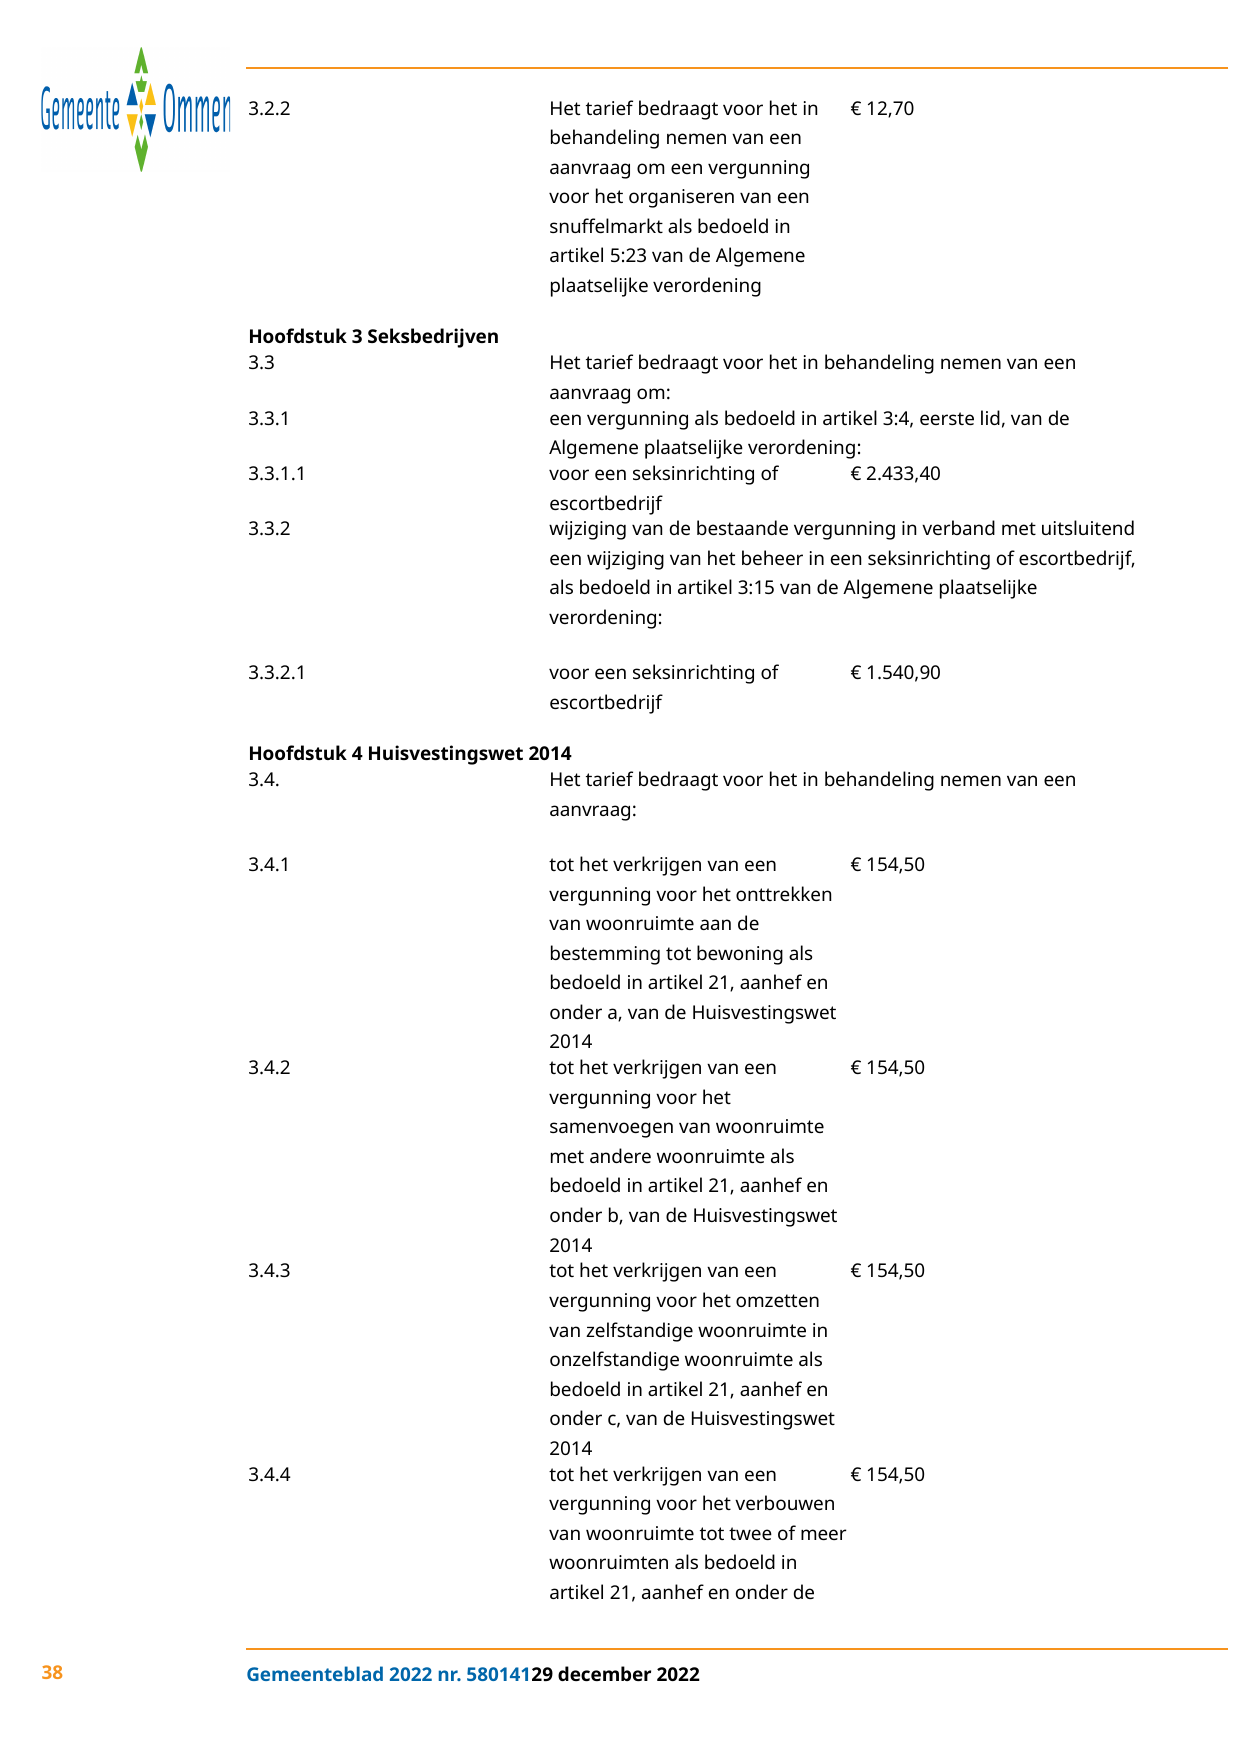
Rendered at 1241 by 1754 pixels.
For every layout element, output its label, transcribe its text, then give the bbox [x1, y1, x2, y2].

table_cell [850, 741, 1152, 766]
table_cell € 154,50 [850, 1461, 1152, 1605]
table_cell 3.3.1.1 [248, 460, 549, 515]
table_cell € 12,70 [850, 95, 1152, 298]
table_cell tot het verkrijgen van een vergunning voor het onttrekken van woonruimte aan de bestemming tot bewoning als bedoeld in artikel 21, aanhef en onder a, van de Huisvestingswet 2014 [549, 851, 850, 1054]
table_cell Hoofdstuk 3 Seksbedrijven [248, 324, 850, 349]
table_cell 3.2.2 [248, 95, 549, 298]
table_cell 3.3.1 [248, 405, 549, 460]
table_cell een vergunning als bedoeld in artikel 3:4, eerste lid, van de Algemene plaatselijke verordening: [549, 405, 1152, 460]
table_cell wijziging van de bestaande vergunning in verband met uitsluitend een wijziging van het beheer in een seksinrichting of escortbedrijf, als bedoeld in artikel 3:15 van de Algemene plaatselijke verordening: [549, 515, 1152, 659]
picture [41, 47, 231, 172]
table_cell 3.4. [248, 766, 549, 851]
table_cell 3.3.2 [248, 515, 549, 659]
table_cell [248, 298, 549, 324]
table_cell € 1.540,90 [850, 660, 1152, 715]
table_cell € 154,50 [850, 1258, 1152, 1461]
table_cell voor een seksinrichting of escortbedrijf [549, 660, 850, 715]
table_cell € 2.433,40 [850, 460, 1152, 515]
table_cell tot het verkrijgen van een vergunning voor het omzetten van zelfstandige woonruimte in onzelfstandige woonruimte als bedoeld in artikel 21, aanhef en onder c, van de Huisvestingswet 2014 [549, 1258, 850, 1461]
table_cell [549, 298, 850, 324]
table_cell Het tarief bedraagt voor het in behandeling nemen van een aanvraag om: [549, 350, 1152, 405]
table_cell 3.4.3 [248, 1258, 549, 1461]
table_cell 3.4.2 [248, 1054, 549, 1258]
table_cell [248, 715, 549, 741]
table_cell Het tarief bedraagt voor het in behandeling nemen van een aanvraag: [549, 766, 1152, 851]
table_cell € 154,50 [850, 1054, 1152, 1258]
table_cell Hoofdstuk 4 Huisvestingswet 2014 [248, 741, 850, 766]
table_cell [850, 298, 1152, 324]
table_cell tot het verkrijgen van een vergunning voor het samenvoegen van woonruimte met andere woonruimte als bedoeld in artikel 21, aanhef en onder b, van de Huisvestingswet 2014 [549, 1054, 850, 1258]
table_cell Het tarief bedraagt voor het in behandeling nemen van een aanvraag om een vergunning voor het organiseren van een snuffelmarkt als bedoeld in artikel 5:23 van de Algemene plaatselijke verordening [549, 95, 850, 298]
table_cell 3.4.4 [248, 1461, 549, 1605]
table_cell voor een seksinrichting of escortbedrijf [549, 460, 850, 515]
table_cell 3.3 [248, 350, 549, 405]
table_cell [549, 715, 850, 741]
table_cell 3.3.2.1 [248, 660, 549, 715]
table_cell € 154,50 [850, 851, 1152, 1054]
table_cell [850, 324, 1152, 349]
table_cell 3.4.1 [248, 851, 549, 1054]
table_cell [850, 715, 1152, 741]
table_cell tot het verkrijgen van een vergunning voor het verbouwen van woonruimte tot twee of meer woonruimten als bedoeld in artikel 21, aanhef en onder de [549, 1461, 850, 1605]
